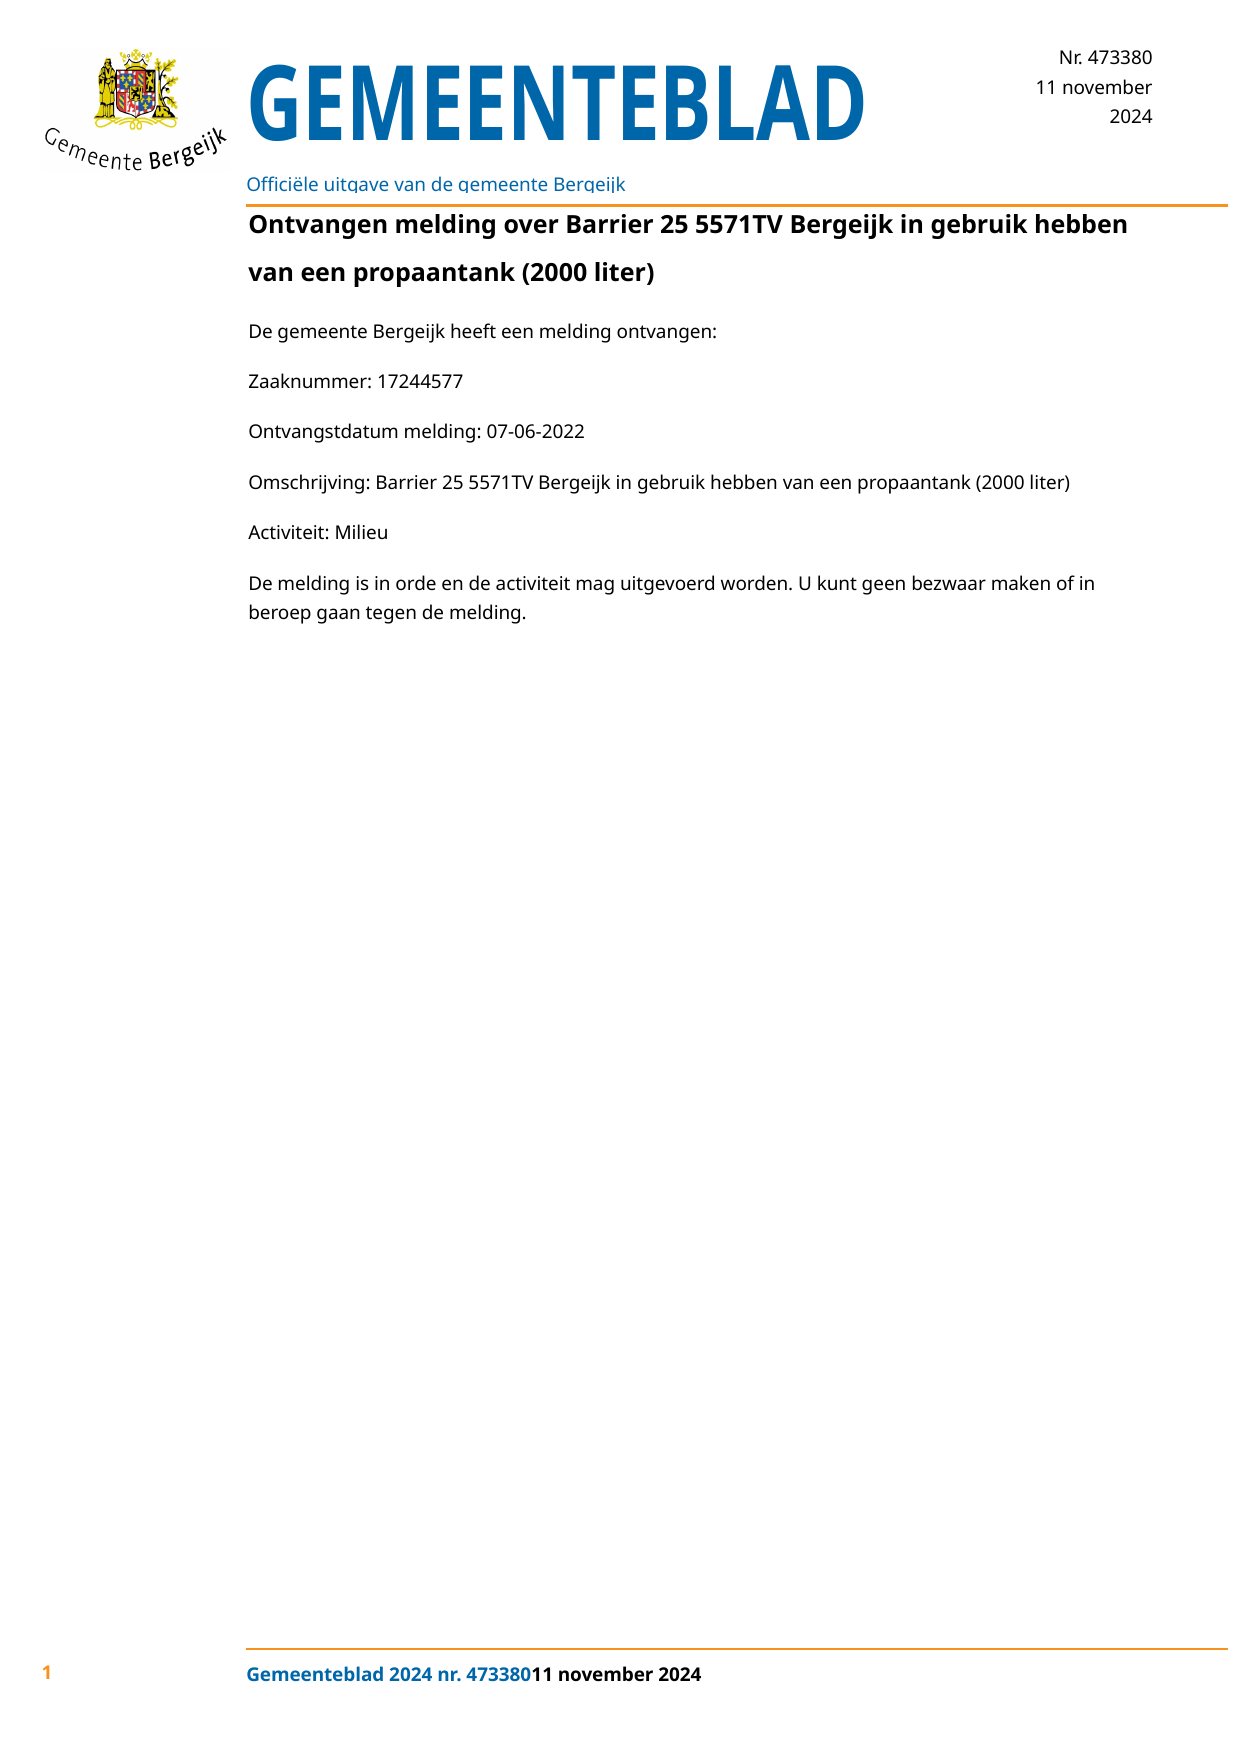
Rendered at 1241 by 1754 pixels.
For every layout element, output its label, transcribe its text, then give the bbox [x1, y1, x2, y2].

text Omschrijving: Barrier 25 5571TV Bergeijk in gebruik hebben van een propaantank (2000 liter) [248, 469, 1152, 495]
text Ontvangen melding over Barrier 25 5571TV Bergeijk in gebruik hebben van een propaantank (2000 liter) [248, 207, 1152, 288]
picture [41, 47, 231, 172]
text Zaaknummer: 17244577 [248, 368, 1152, 394]
text Ontvangstdatum melding: 07-06-2022 [248, 419, 1152, 444]
text Activiteit: Milieu [248, 519, 1152, 545]
text De melding is in orde en de activiteit mag uitgevoerd worden. U kunt geen bezwaar maken of in beroep gaan tegen de melding. [248, 570, 1152, 625]
text De gemeente Bergeijk heeft een melding ontvangen: [248, 318, 1152, 344]
